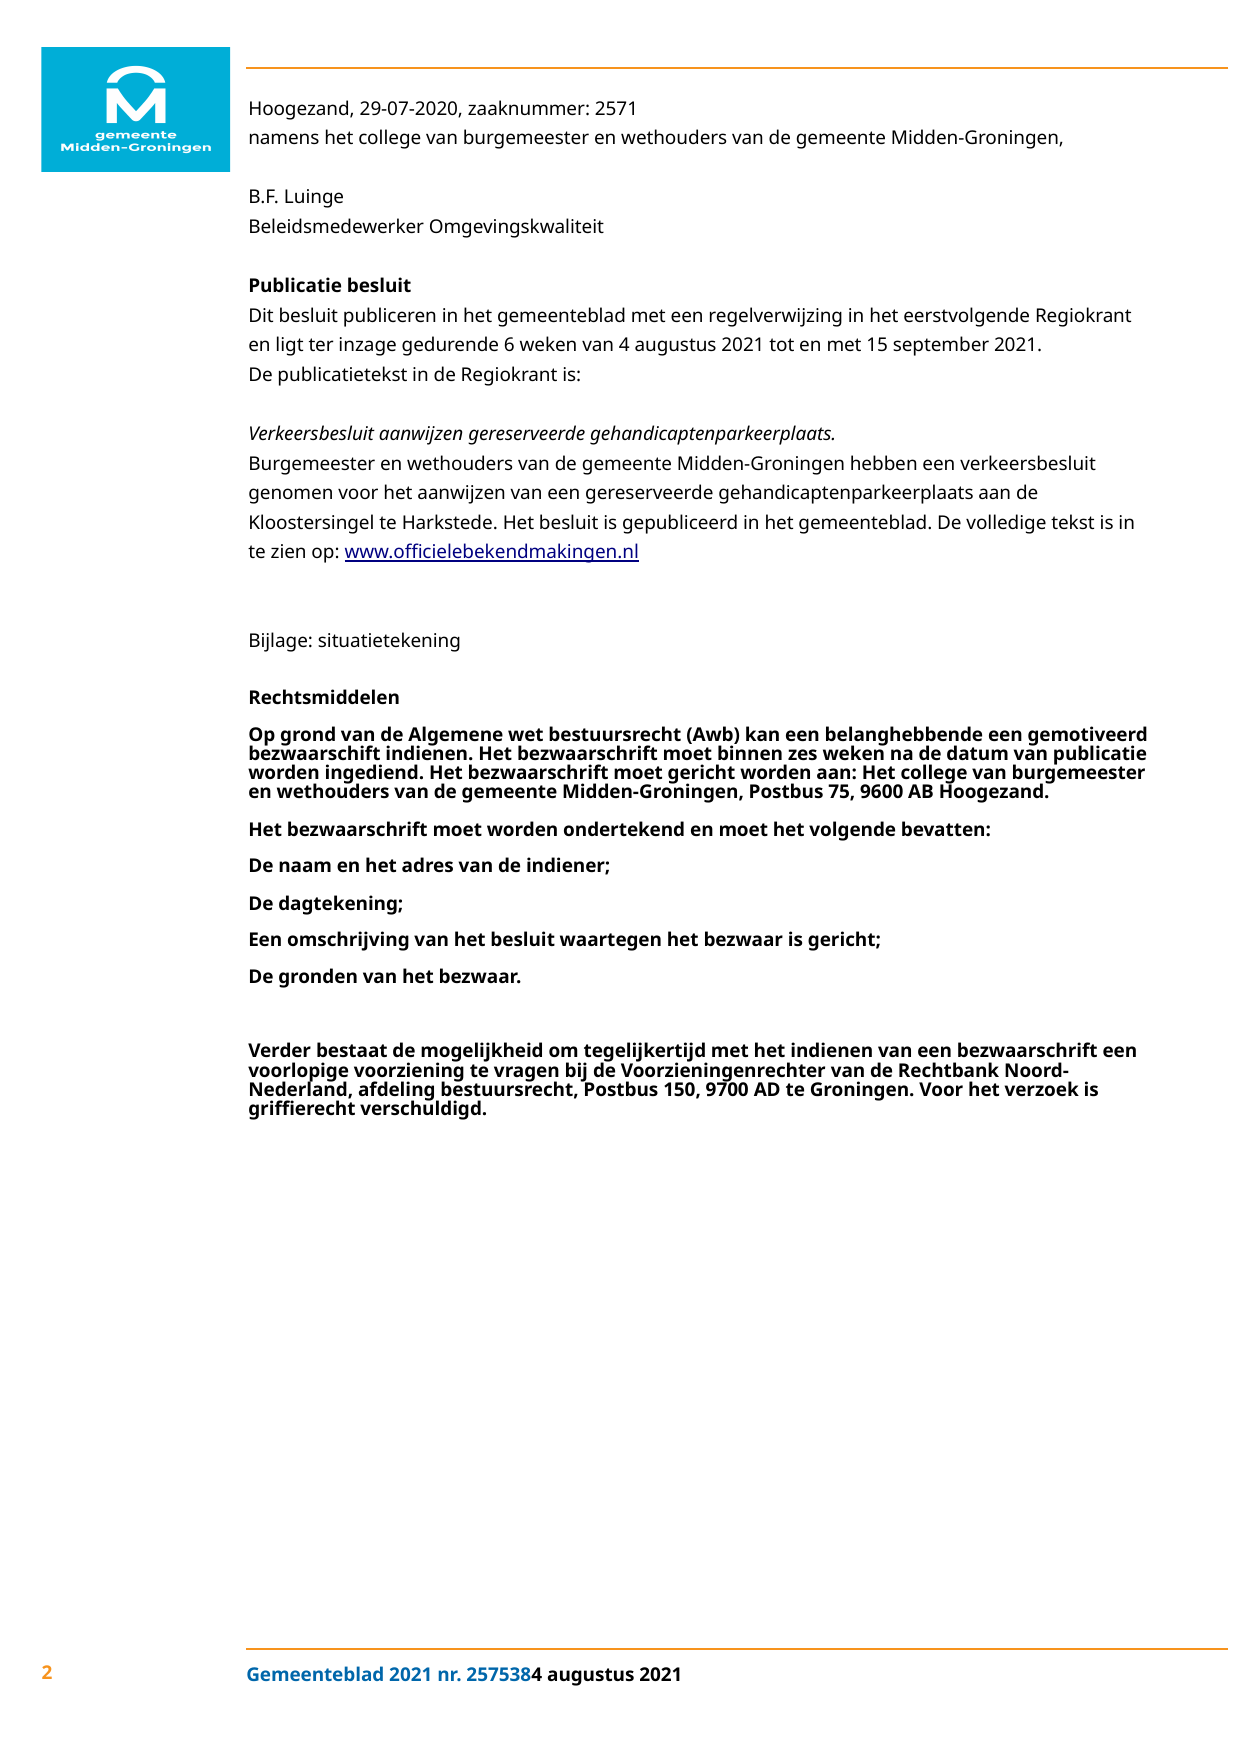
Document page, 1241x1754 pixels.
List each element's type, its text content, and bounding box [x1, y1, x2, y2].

text De naam en het adres van de indiener; [248, 857, 1152, 877]
text Een omschrijving van het besluit waartegen het bezwaar is gericht; [248, 931, 1152, 951]
picture [108, 66, 164, 82]
text Burgemeester en wethouders van de gemeente Midden-Groningen hebben een verkeersbesluit genomen voor het aanwijzen van een gereserveerde gehandicaptenparkeerplaats aan de Kloostersingel te Harkstede. Het besluit is gepubliceerd in het gemeenteblad. De volledige tekst is in te zien op: www.officielebekendmakingen.nl [248, 450, 1152, 564]
text Bijlage: situatietekening [248, 627, 1152, 653]
text Rechtsmiddelen [248, 689, 1152, 708]
text Het bezwaarschrift moet worden ondertekend en moet het volgende bevatten: [248, 821, 1152, 840]
text Publicatie besluit [248, 272, 1152, 298]
text Beleidsmedewerker Omgevingskwaliteit [248, 213, 1152, 239]
text B.F. Luinge [248, 183, 1152, 209]
picture [184, 146, 190, 153]
text Op grond van de Algemene wet bestuursrecht (Awb) kan een belanghebbende een gemotiveerd bezwaarschift indienen. Het bezwaarschrift moet binnen zes weken na de datum van publicatie worden ingediend. Het bezwaarschrift moet gericht worden aan: Het college van burgemeester en wethouders van de gemeente Midden-Groningen, Postbus 75, 9600 AB Hoogezand. [248, 726, 1152, 803]
text De gronden van het bezwaar. [248, 968, 1152, 988]
text Hoogezand, 29-07-2020, zaaknummer: 2571 [248, 95, 1152, 121]
picture [107, 89, 165, 122]
text De publicatietekst in de Regiokrant is: [248, 361, 1152, 387]
text Verder bestaat de mogelijkheid om tegelijkertijd met het indienen van een bezwaarschrift een voorlopige voorziening te vragen bij de Voorzieningenrechter van de Rechtbank Noord-Nederland, afdeling bestuursrecht, Postbus 150, 9700 AD te Groningen. Voor het verzoek is griffierecht verschuldigd. [248, 1042, 1152, 1119]
text namens het college van burgemeester en wethouders van de gemeente Midden-Groningen, [248, 124, 1152, 150]
text Verkeersbesluit aanwijzen gereserveerde gehandicaptenparkeerplaats. [248, 420, 1152, 446]
text De dagtekening; [248, 894, 1152, 914]
text Dit besluit publiceren in het gemeenteblad met een regelverwijzing in het eerstvolgende Regiokrant en ligt ter inzage gedurende 6 weken van 4 augustus 2021 tot en met 15 september 2021. [248, 302, 1152, 357]
